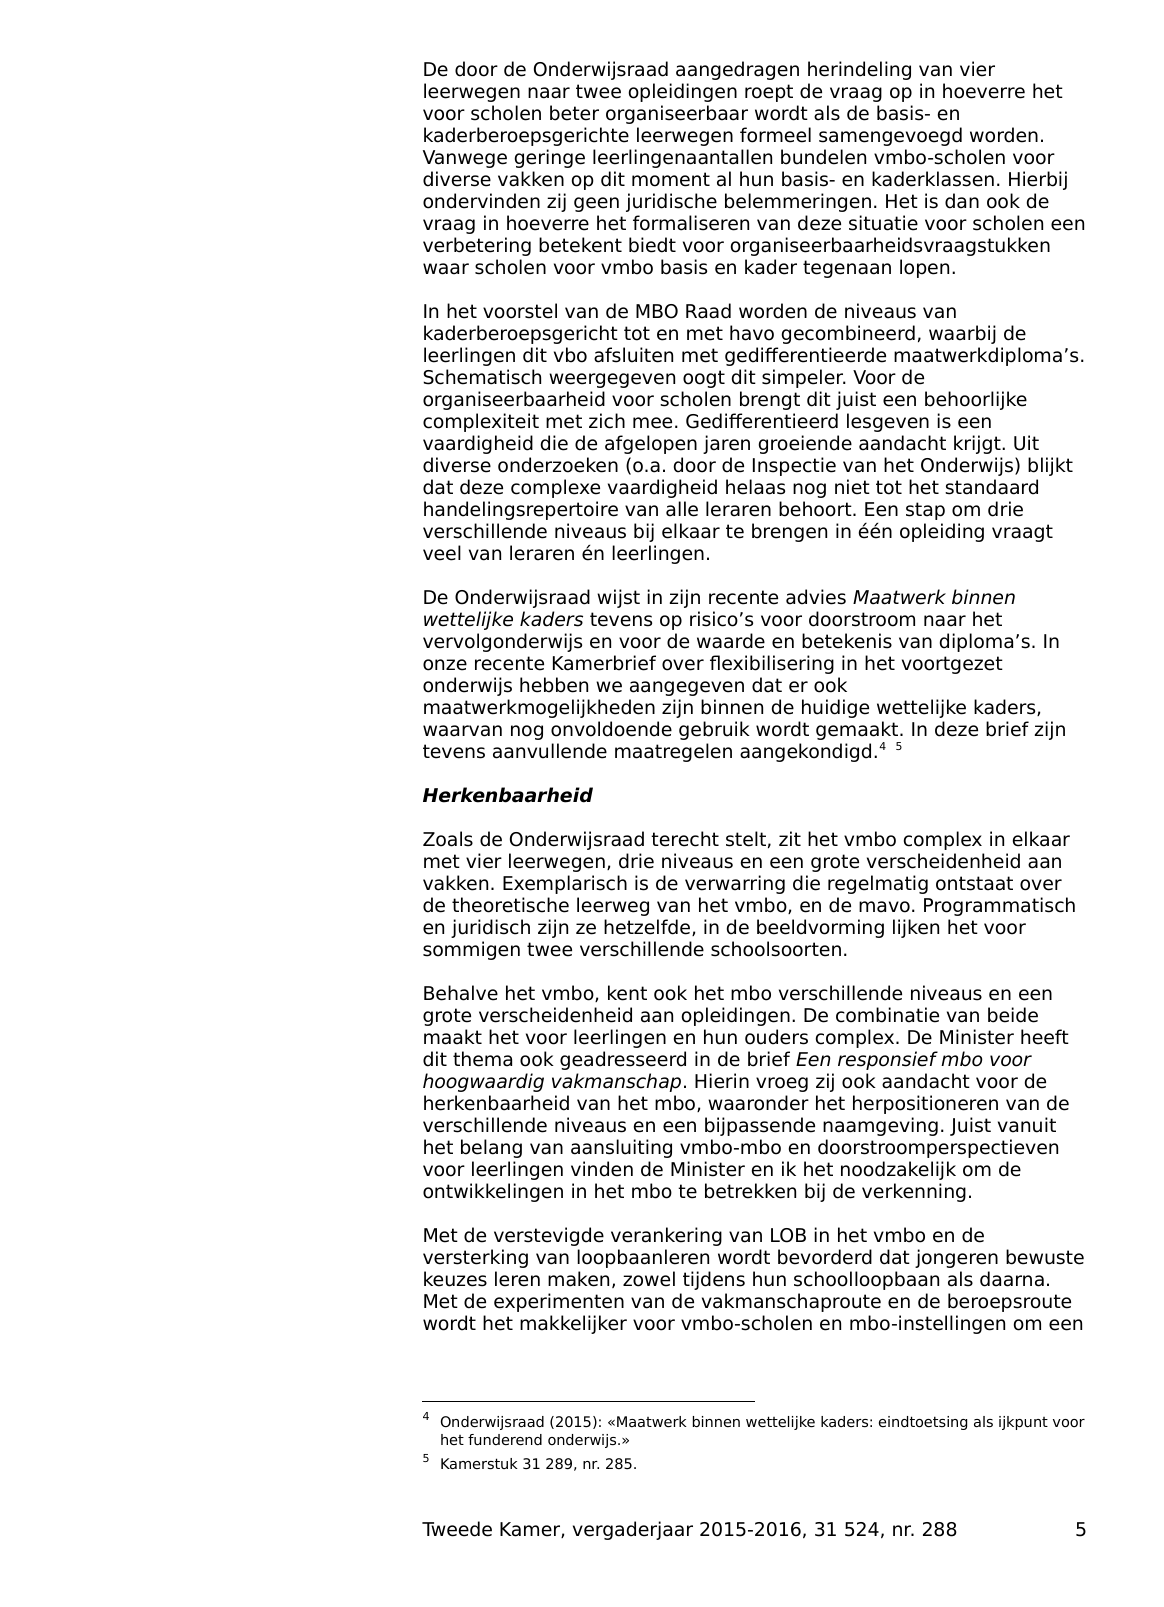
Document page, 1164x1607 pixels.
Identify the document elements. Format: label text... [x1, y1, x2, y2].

text Behalve het vmbo, kent ook het mbo verschillende niveaus en een grote verscheidenheid aan opleidingen. De combinatie van beide maakt het voor leerlingen en hun ouders complex. De Minister heeft dit thema ook geadresseerd in de brief Een responsief mbo voor hoogwaardig vakmanschap. Hierin vroeg zij ook aandacht voor de herkenbaarheid van het mbo, waaronder het herpositioneren van de verschillende niveaus en een bijpassende naamgeving. Juist vanuit het belang van aansluiting vmbo-mbo en doorstroomperspectieven voor leerlingen vinden de Minister en ik het noodzakelijk om de ontwikkelingen in het mbo te betrekken bij de verkenning. [422, 983, 1087, 1203]
text Onderwijsraad (2015): «Maatwerk binnen wettelijke kaders: eindtoetsing als ijkpunt voor het funderend onderwijs.» [422, 1410, 1087, 1449]
text De Onderwijsraad wijst in zijn recente advies Maatwerk binnen wettelijke kaders tevens op risico’s voor doorstroom naar het vervolgonderwijs en voor de waarde en betekenis van diploma’s. In onze recente Kamerbrief over flexibilisering in het voortgezet onderwijs hebben we aangegeven dat er ook maatwerkmogelijkheden zijn binnen de huidige wettelijke kaders, waarvan nog onvoldoende gebruik wordt gemaakt. In deze brief zijn tevens aanvullende maatregelen aangekondigd. [422, 587, 1087, 763]
text Kamerstuk 31 289, nr. 285. [422, 1452, 1087, 1474]
text Zoals de Onderwijsraad terecht stelt, zit het vmbo complex in elkaar met vier leerwegen, drie niveaus en een grote verscheidenheid aan vakken. Exemplarisch is de verwarring die regelmatig ontstaat over de theoretische leerweg van het vmbo, en de mavo. Programmatisch en juridisch zijn ze hetzelfde, in de beeldvorming lijken het voor sommigen twee verschillende schoolsoorten. [422, 829, 1087, 961]
subtitle Herkenbaarheid [422, 785, 1087, 807]
text De door de Onderwijsraad aangedragen herindeling van vier leerwegen naar twee opleidingen roept de vraag op in hoeverre het voor scholen beter organiseerbaar wordt als de basis- en kaderberoepsgerichte leerwegen formeel samengevoegd worden. Vanwege geringe leerlingenaantallen bundelen vmbo-scholen voor diverse vakken op dit moment al hun basis- en kaderklassen. Hierbij ondervinden zij geen juridische belemmeringen. Het is dan ook de vraag in hoeverre het formaliseren van deze situatie voor scholen een verbetering betekent biedt voor organiseerbaarheidsvraagstukken waar scholen voor vmbo basis en kader tegenaan lopen. [422, 59, 1087, 279]
text In het voorstel van de MBO Raad worden de niveaus van kaderberoepsgericht tot en met havo gecombineerd, waarbij de leerlingen dit vbo afsluiten met gedifferentieerde maatwerkdiploma’s. Schematisch weergegeven oogt dit simpeler. Voor de organiseerbaarheid voor scholen brengt dit juist een behoorlijke complexiteit met zich mee. Gedifferentieerd lesgeven is een vaardigheid die de afgelopen jaren groeiende aandacht krijgt. Uit diverse onderzoeken (o.a. door de Inspectie van het Onderwijs) blijkt dat deze complexe vaardigheid helaas nog niet tot het standaard handelingsrepertoire van alle leraren behoort. Een stap om drie verschillende niveaus bij elkaar te brengen in één opleiding vraagt veel van leraren én leerlingen. [422, 301, 1087, 565]
text Met de verstevigde verankering van LOB in het vmbo en de versterking van loopbaanleren wordt bevorderd dat jongeren bewuste keuzes leren maken, zowel tijdens hun schoolloopbaan als daarna. Met de experimenten van de vakmanschaproute en de beroepsroute wordt het makkelijker voor vmbo-scholen en mbo-instellingen om een [422, 1225, 1087, 1335]
